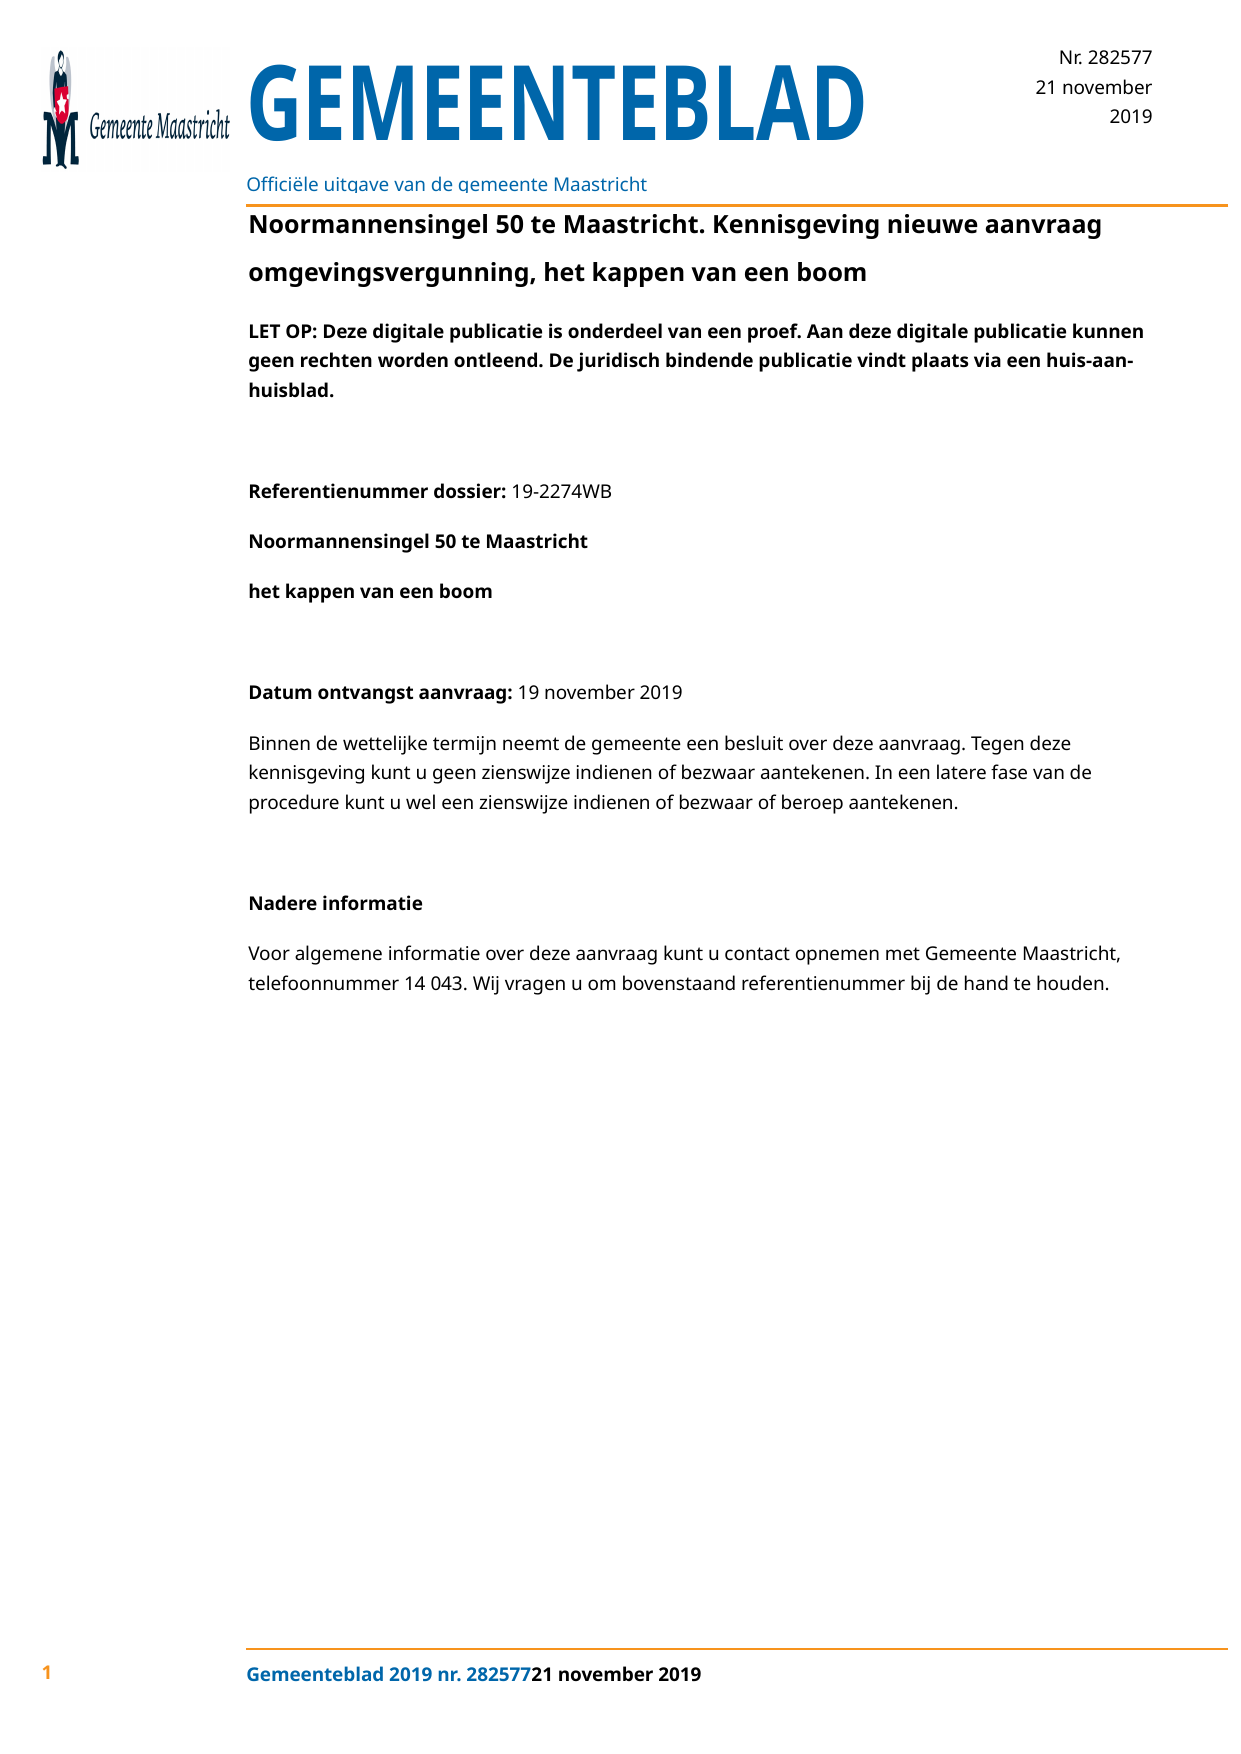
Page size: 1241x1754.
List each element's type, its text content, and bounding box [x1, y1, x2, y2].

text Datum ontvangst aanvraag: 19 november 2019 [248, 679, 1152, 705]
text Binnen de wettelijke termijn neemt de gemeente een besluit over deze aanvraag. Tegen deze kennisgeving kunt u geen zienswijze indienen of bezwaar aantekenen. In een latere fase van de procedure kunt u wel een zienswijze indienen of bezwaar of beroep aantekenen. [248, 730, 1152, 815]
text het kappen van een boom [248, 579, 1152, 604]
text Nadere informatie [248, 890, 1152, 916]
text LET OP: Deze digitale publicatie is onderdeel van een proef. Aan deze digitale publicatie kunnen geen rechten worden ontleend. De juridisch bindende publicatie vindt plaats via een huis-aan-huisblad. [248, 318, 1152, 403]
text Noormannensingel 50 te Maastricht. Kennisgeving nieuwe aanvraag omgevingsvergunning, het kappen van een boom [248, 207, 1152, 288]
text Noormannensingel 50 te Maastricht [248, 528, 1152, 554]
text Referentienummer dossier: 19-2274WB [248, 478, 1152, 504]
picture [41, 47, 231, 172]
text Voor algemene informatie over deze aanvraag kunt u contact opnemen met Gemeente Maastricht, telefoonnummer 14 043. Wij vragen u om bovenstaand referentienummer bij de hand te houden. [248, 940, 1152, 996]
